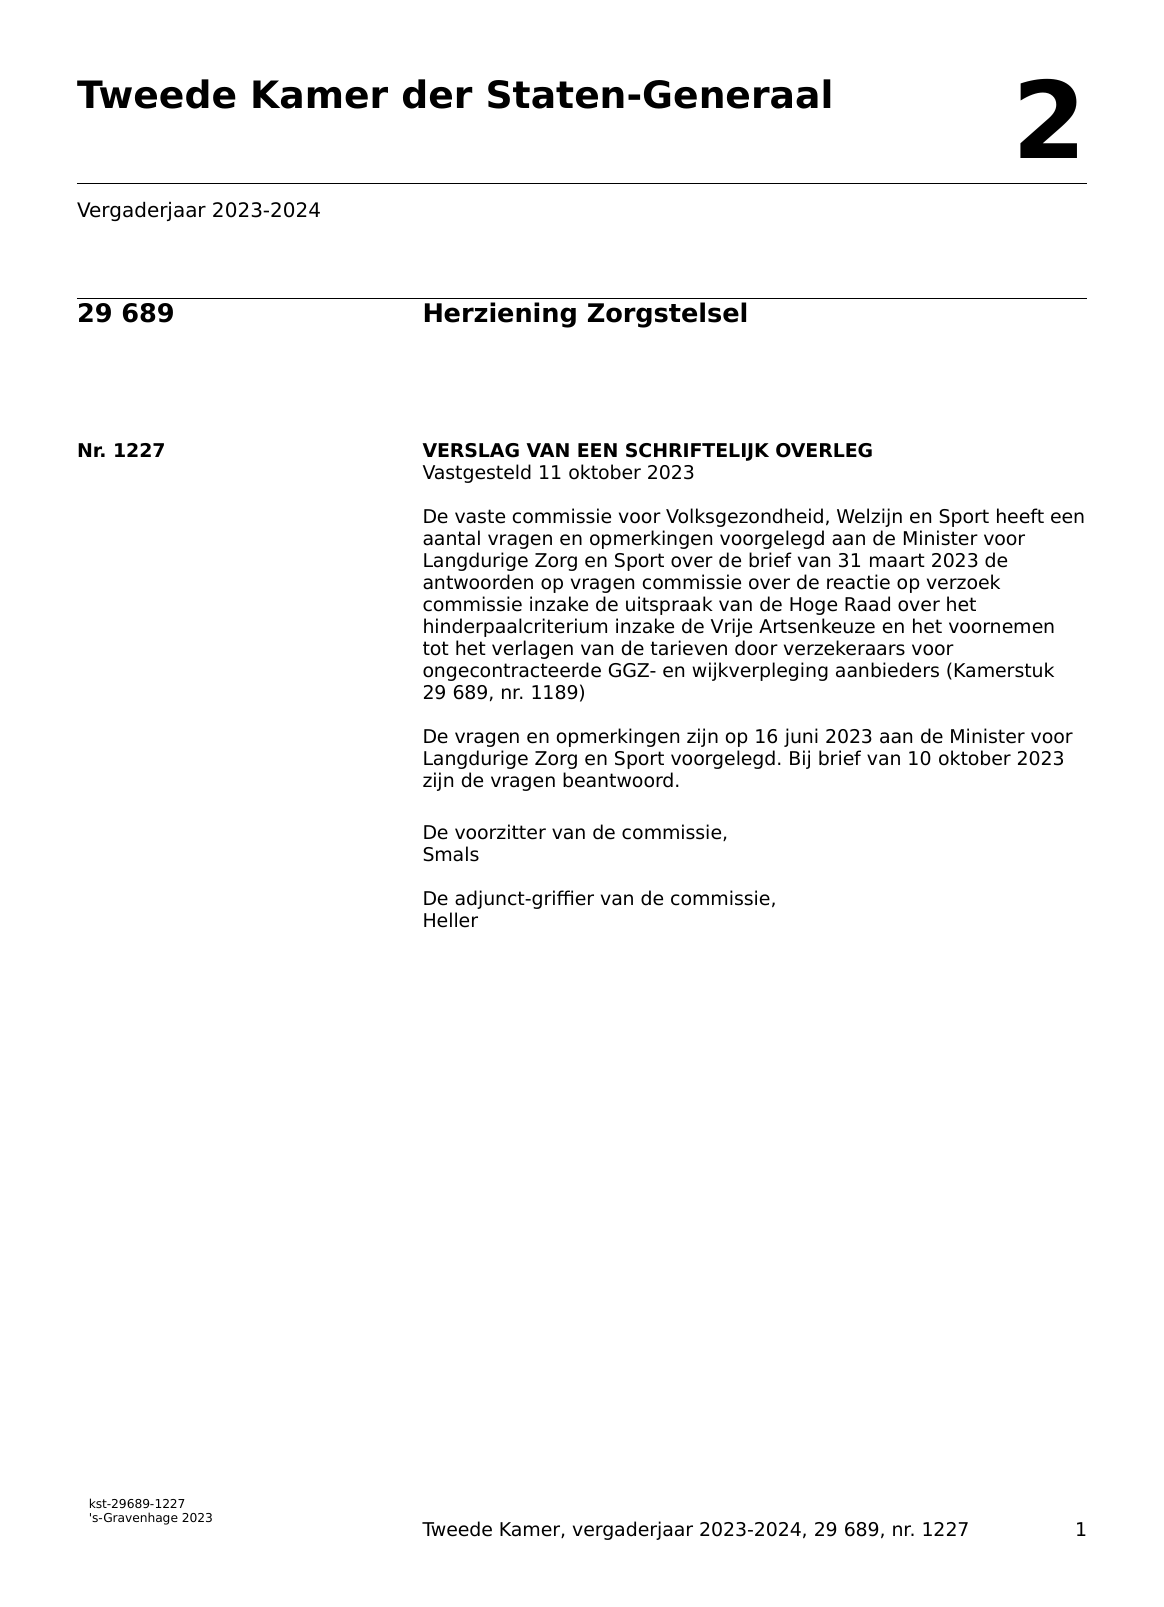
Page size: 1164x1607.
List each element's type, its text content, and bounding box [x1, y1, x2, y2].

text 's-Gravenhage 2023 [88, 1511, 323, 1525]
text De voorzitter van de commissie, Smals [422, 822, 1087, 866]
subtitle Nr. 1227 VERSLAG VAN EEN SCHRIFTELIJK OVERLEG [77, 440, 1087, 462]
text De vragen en opmerkingen zijn op 16 juni 2023 aan de Minister voor Langdurige Zorg en Sport voorgelegd. Bij brief van 10 oktober 2023 zijn de vragen beantwoord. [422, 726, 1087, 792]
table_header 2 [886, 59, 1087, 183]
text De adjunct-griffier van de commissie, Heller [422, 888, 1087, 932]
text De vaste commissie voor Volksgezondheid, Welzijn en Sport heeft een aantal vragen en opmerkingen voorgelegd aan de Minister voor Langdurige Zorg en Sport over de brief van 31 maart 2023 de antwoorden op vragen commissie over de reactie op verzoek commissie inzake de uitspraak van de Hoge Raad over het hinderpaalcriterium inzake de Vrije Artsenkeuze en het voornemen tot het verlagen van de tarieven door verzekeraars voor ongecontracteerde GGZ- en wijkverpleging aanbieders (Kamerstuk 29 689, nr. 1189) [422, 506, 1087, 704]
subtitle 29 689 Herziening Zorgstelsel [77, 299, 1087, 329]
table_cell Vergaderjaar 2023-2024 [77, 184, 1087, 298]
text Vastgesteld 11 oktober 2023 [422, 462, 1087, 484]
table_header Tweede Kamer der Staten-Generaal [77, 59, 886, 183]
text kst-29689-1227 [88, 1497, 323, 1511]
